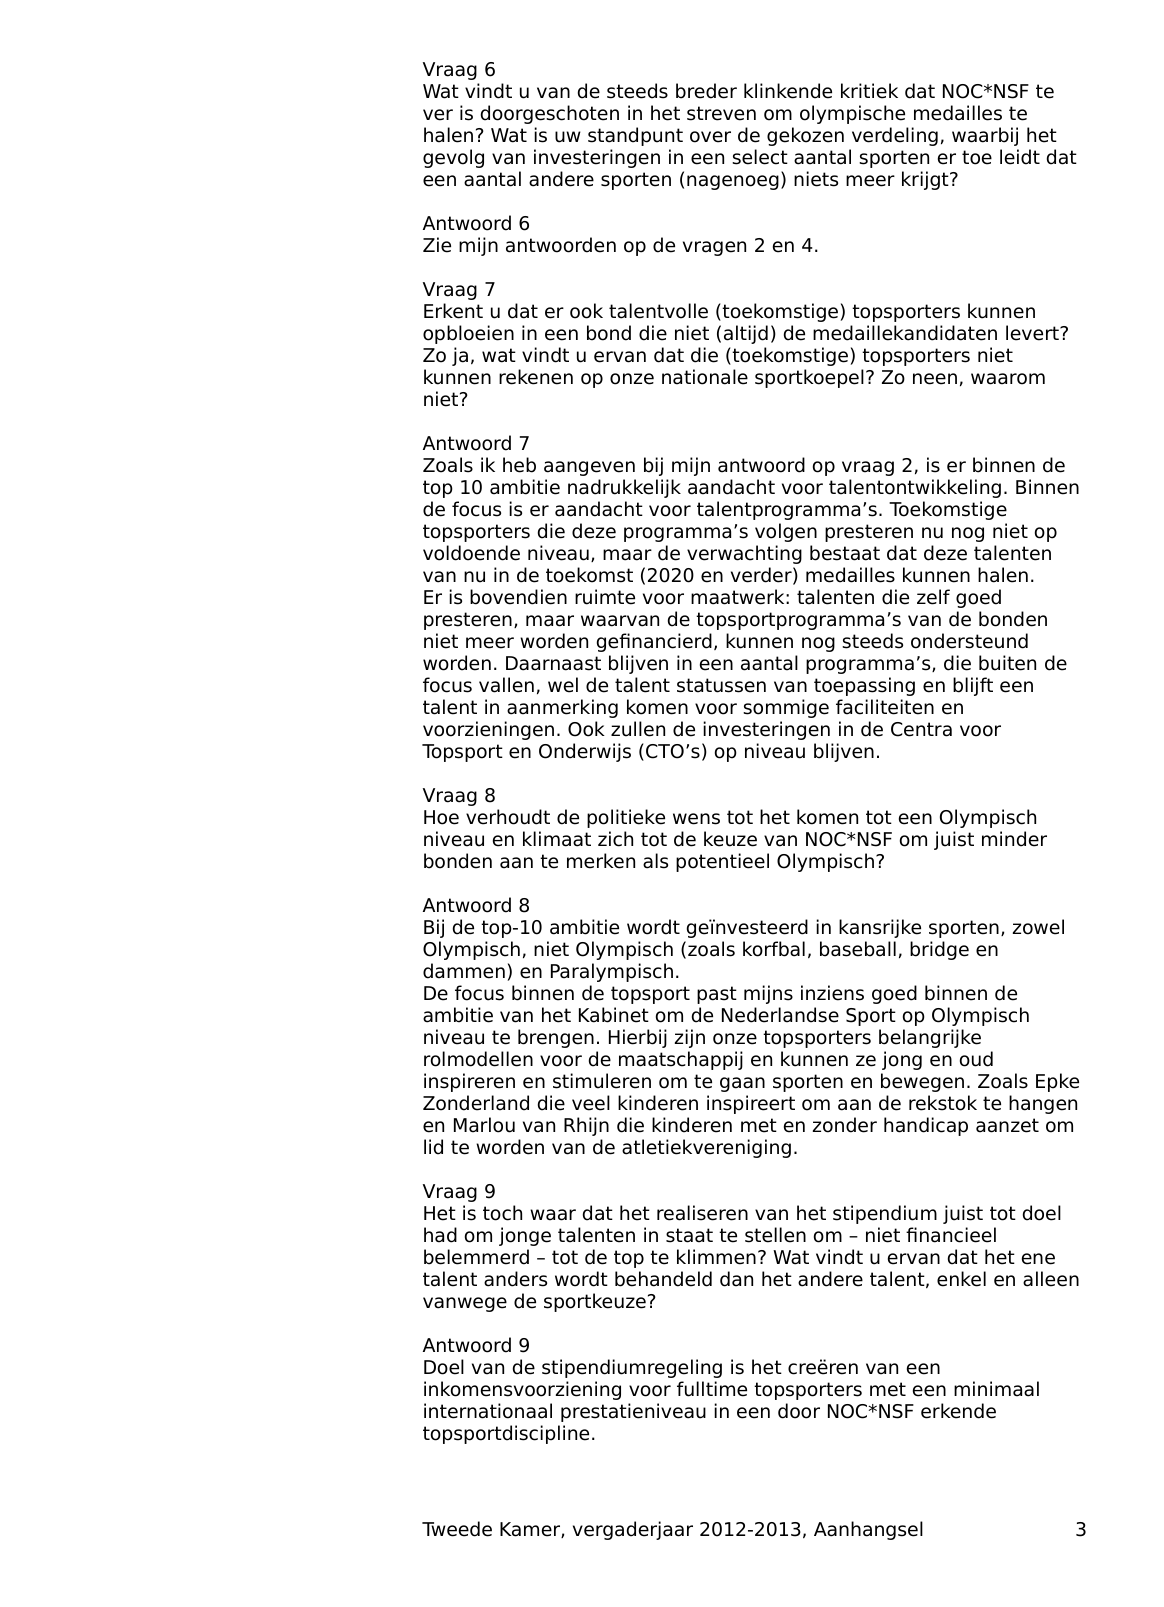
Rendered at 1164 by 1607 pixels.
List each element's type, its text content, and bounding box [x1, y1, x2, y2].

text Doel van de stipendiumregeling is het creëren van een inkomensvoorziening voor fulltime topsporters met een minimaal internationaal prestatieniveau in een door NOC*NSF erkende topsportdiscipline. [422, 1357, 1087, 1445]
text Zie mijn antwoorden op de vragen 2 en 4. [422, 235, 1087, 257]
text Vraag 8 [422, 785, 1087, 807]
text Antwoord 6 [422, 213, 1087, 235]
text Vraag 6 [422, 59, 1087, 81]
text Antwoord 9 [422, 1335, 1087, 1357]
text Zoals ik heb aangeven bij mijn antwoord op vraag 2, is er binnen de top 10 ambitie nadrukkelijk aandacht voor talentontwikkeling. Binnen de focus is er aandacht voor talentprogramma’s. Toekomstige topsporters die deze programma’s volgen presteren nu nog niet op voldoende niveau, maar de verwachting bestaat dat deze talenten van nu in de toekomst (2020 en verder) medailles kunnen halen. [422, 455, 1087, 587]
text Vraag 9 [422, 1181, 1087, 1203]
text Bij de top-10 ambitie wordt geïnvesteerd in kansrijke sporten, zowel Olympisch, niet Olympisch (zoals korfbal, baseball, bridge en dammen) en Paralympisch. [422, 917, 1087, 983]
text De focus binnen de topsport past mijns inziens goed binnen de ambitie van het Kabinet om de Nederlandse Sport op Olympisch niveau te brengen. Hierbij zijn onze topsporters belangrijke rolmodellen voor de maatschappij en kunnen ze jong en oud inspireren en stimuleren om te gaan sporten en bewegen. Zoals Epke Zonderland die veel kinderen inspireert om aan de rekstok te hangen en Marlou van Rhijn die kinderen met en zonder handicap aanzet om lid te worden van de atletiekvereniging. [422, 983, 1087, 1159]
text Hoe verhoudt de politieke wens tot het komen tot een Olympisch niveau en klimaat zich tot de keuze van NOC*NSF om juist minder bonden aan te merken als potentieel Olympisch? [422, 807, 1087, 873]
text Wat vindt u van de steeds breder klinkende kritiek dat NOC*NSF te ver is doorgeschoten in het streven om olympische medailles te halen? Wat is uw standpunt over de gekozen verdeling, waarbij het gevolg van investeringen in een select aantal sporten er toe leidt dat een aantal andere sporten (nagenoeg) niets meer krijgt? [422, 81, 1087, 191]
text Antwoord 8 [422, 895, 1087, 917]
text Antwoord 7 [422, 433, 1087, 455]
text Erkent u dat er ook talentvolle (toekomstige) topsporters kunnen opbloeien in een bond die niet (altijd) de medaillekandidaten levert? Zo ja, wat vindt u ervan dat die (toekomstige) topsporters niet kunnen rekenen op onze nationale sportkoepel? Zo neen, waarom niet? [422, 301, 1087, 411]
text Er is bovendien ruimte voor maatwerk: talenten die zelf goed presteren, maar waarvan de topsportprogramma’s van de bonden niet meer worden gefinancierd, kunnen nog steeds ondersteund worden. Daarnaast blijven in een aantal programma’s, die buiten de focus vallen, wel de talent statussen van toepassing en blijft een talent in aanmerking komen voor sommige faciliteiten en voorzieningen. Ook zullen de investeringen in de Centra voor Topsport en Onderwijs (CTO’s) op niveau blijven. [422, 587, 1087, 763]
text Vraag 7 [422, 279, 1087, 301]
text Het is toch waar dat het realiseren van het stipendium juist tot doel had om jonge talenten in staat te stellen om – niet financieel belemmerd – tot de top te klimmen? Wat vindt u ervan dat het ene talent anders wordt behandeld dan het andere talent, enkel en alleen vanwege de sportkeuze? [422, 1203, 1087, 1313]
